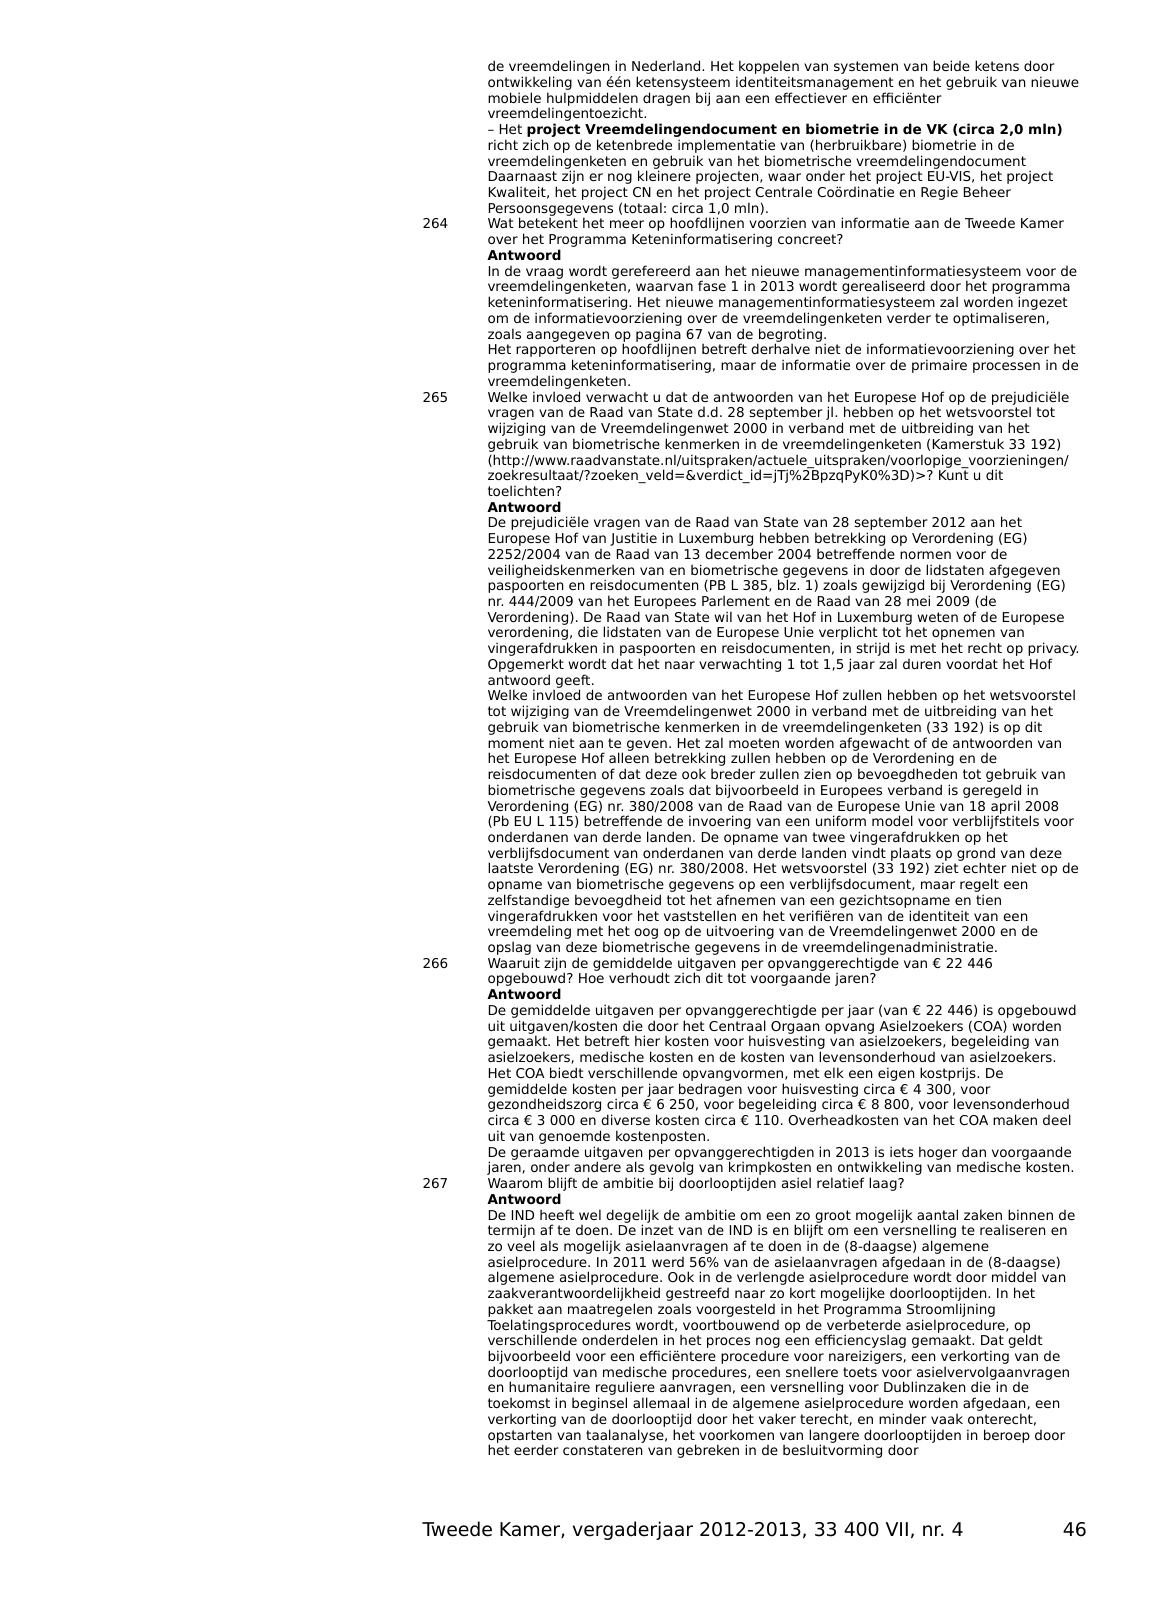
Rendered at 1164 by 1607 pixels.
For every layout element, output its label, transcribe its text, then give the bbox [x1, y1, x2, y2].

table_cell Welke invloed verwacht u dat de antwoorden van het Europese Hof op de prejudiciële vragen van de Raad van State d.d. 28 september jl. hebben op het wetsvoorstel tot wijziging van de Vreemdelingenwet 2000 in verband met de uitbreiding van het gebruik van biometrische kenmerken in de vreemdelingenketen (Kamerstuk 33 192) (http://www.raadvanstate.nl/uitspraken/actuele_uitspraken/voorlopige_voorzieningen/zoekresultaat/?zoeken_veld=&verdict_id=jTj%2BpzqPyK0%3D)>? Kunt u dit toelichten? Antwoord De prejudiciële vragen van de Raad van State van 28 september 2012 aan het Europese Hof van Justitie in Luxemburg hebben betrekking op Verordening (EG) 2252/2004 van de Raad van 13 december 2004 betreffende normen voor de veiligheidskenmerken van en biometrische gegevens in door de lidstaten afgegeven paspoorten en reisdocumenten (PB L 385, blz. 1) zoals gewijzigd bij Verordening (EG) nr. 444/2009 van het Europees Parlement en de Raad van 28 mei 2009 (de Verordening). De Raad van State wil van het Hof in Luxemburg weten of de Europese verordening, die lidstaten van de Europese Unie verplicht tot het opnemen van vingerafdrukken in paspoorten en reisdocumenten, in strijd is met het recht op privacy. Opgemerkt wordt dat het naar verwachting 1 tot 1,5 jaar zal duren voordat het Hof antwoord geeft. Welke invloed de antwoorden van het Europese Hof zullen hebben op het wetsvoorstel tot wijziging van de Vreemdelingenwet 2000 in verband met de uitbreiding van het gebruik van biometrische kenmerken in de vreemdelingenketen (33 192) is op dit moment niet aan te geven. Het zal moeten worden afgewacht of de antwoorden van het Europese Hof alleen betrekking zullen hebben op de Verordening en de reisdocumenten of dat deze ook breder zullen zien op bevoegdheden tot gebruik van biometrische gegevens zoals dat bijvoorbeeld in Europees verband is geregeld in Verordening (EG) nr. 380/2008 van de Raad van de Europese Unie van 18 april 2008 (Pb EU L 115) betreffende de invoering van een uniform model voor verblijfstitels voor onderdanen van derde landen. De opname van twee vingerafdrukken op het verblijfsdocument van onderdanen van derde landen vindt plaats op grond van deze laatste Verordening (EG) nr. 380/2008. Het wetsvoorstel (33 192) ziet echter niet op de opname van biometrische gegevens op een verblijfsdocument, maar regelt een zelfstandige bevoegdheid tot het afnemen van een gezichtsopname en tien vingerafdrukken voor het vaststellen en het verifiëren van de identiteit van een vreemdeling met het oog op de uitvoering van de Vreemdelingenwet 2000 en de opslag van deze biometrische gegevens in de vreemdelingenadministratie. [481, 389, 1087, 956]
table_cell Waarom blijft de ambitie bij doorlooptijden asiel relatief laag? Antwoord De IND heeft wel degelijk de ambitie om een zo groot mogelijk aantal zaken binnen de termijn af te doen. De inzet van de IND is en blijft om een versnelling te realiseren en zo veel als mogelijk asielaanvragen af te doen in de (8-daagse) algemene asielprocedure. In 2011 werd 56% van de asielaanvragen afgedaan in de (8-daagse) algemene asielprocedure. Ook in de verlengde asielprocedure wordt door middel van zaakverantwoordelijkheid gestreefd naar zo kort mogelijke doorlooptijden. In het pakket aan maatregelen zoals voorgesteld in het Programma Stroomlijning Toelatingsprocedures wordt, voortbouwend op de verbeterde asielprocedure, op verschillende onderdelen in het proces nog een efficiencyslag gemaakt. Dat geldt bijvoorbeeld voor een efficiëntere procedure voor nareizigers, een verkorting van de doorlooptijd van medische procedures, een snellere toets voor asielvervolgaanvragen en humanitaire reguliere aanvragen, een versnelling voor Dublinzaken die in de toekomst in beginsel allemaal in de algemene asielprocedure worden afgedaan, een verkorting van de doorlooptijd door het vaker terecht, en minder vaak onterecht, opstarten van taalanalyse, het voorkomen van langere doorlooptijden in beroep door het eerder constateren van gebreken in de besluitvorming door [481, 1176, 1087, 1459]
table_cell 267 [422, 1176, 481, 1459]
table_cell Waaruit zijn de gemiddelde uitgaven per opvanggerechtigde van € 22 446 opgebouwd? Hoe verhoudt zich dit tot voorgaande jaren? Antwoord De gemiddelde uitgaven per opvanggerechtigde per jaar (van € 22 446) is opgebouwd uit uitgaven/kosten die door het Centraal Orgaan opvang Asielzoekers (COA) worden gemaakt. Het betreft hier kosten voor huisvesting van asielzoekers, begeleiding van asielzoekers, medische kosten en de kosten van levensonderhoud van asielzoekers. Het COA biedt verschillende opvangvormen, met elk een eigen kostprijs. De gemiddelde kosten per jaar bedragen voor huisvesting circa € 4 300, voor gezondheidszorg circa € 6 250, voor begeleiding circa € 8 800, voor levensonderhoud circa € 3 000 en diverse kosten circa € 110. Overheadkosten van het COA maken deel uit van genoemde kostenposten. De geraamde uitgaven per opvanggerechtigden in 2013 is iets hoger dan voorgaande jaren, onder andere als gevolg van krimpkosten en ontwikkeling van medische kosten. [481, 956, 1087, 1176]
table_cell [422, 59, 481, 216]
table_cell 265 [422, 389, 481, 956]
table_cell Wat betekent het meer op hoofdlijnen voorzien van informatie aan de Tweede Kamer over het Programma Keteninformatisering concreet? Antwoord In de vraag wordt gerefereerd aan het nieuwe managementinformatiesysteem voor de vreemdelingenketen, waarvan fase 1 in 2013 wordt gerealiseerd door het programma keteninformatisering. Het nieuwe managementinformatiesysteem zal worden ingezet om de informatievoorziening over de vreemdelingenketen verder te optimaliseren, zoals aangegeven op pagina 67 van de begroting. Het rapporteren op hoofdlijnen betreft derhalve niet de informatievoorziening over het programma keteninformatisering, maar de informatie over de primaire processen in de vreemdelingenketen. [481, 216, 1087, 389]
table_cell de vreemdelingen in Nederland. Het koppelen van systemen van beide ketens door ontwikkeling van één ketensysteem identiteitsmanagement en het gebruik van nieuwe mobiele hulpmiddelen dragen bij aan een effectiever en efficiënter vreemdelingentoezicht. – Het project Vreemdelingendocument en biometrie in de VK (circa 2,0 mln) richt zich op de ketenbrede implementatie van (herbruikbare) biometrie in de vreemdelingenketen en gebruik van het biometrische vreemdelingendocument Daarnaast zijn er nog kleinere projecten, waar onder het project EU-VIS, het project Kwaliteit, het project CN en het project Centrale Coördinatie en Regie Beheer Persoonsgegevens (totaal: circa 1,0 mln). [481, 59, 1087, 216]
table_cell 264 [422, 216, 481, 389]
table_cell 266 [422, 956, 481, 1176]
